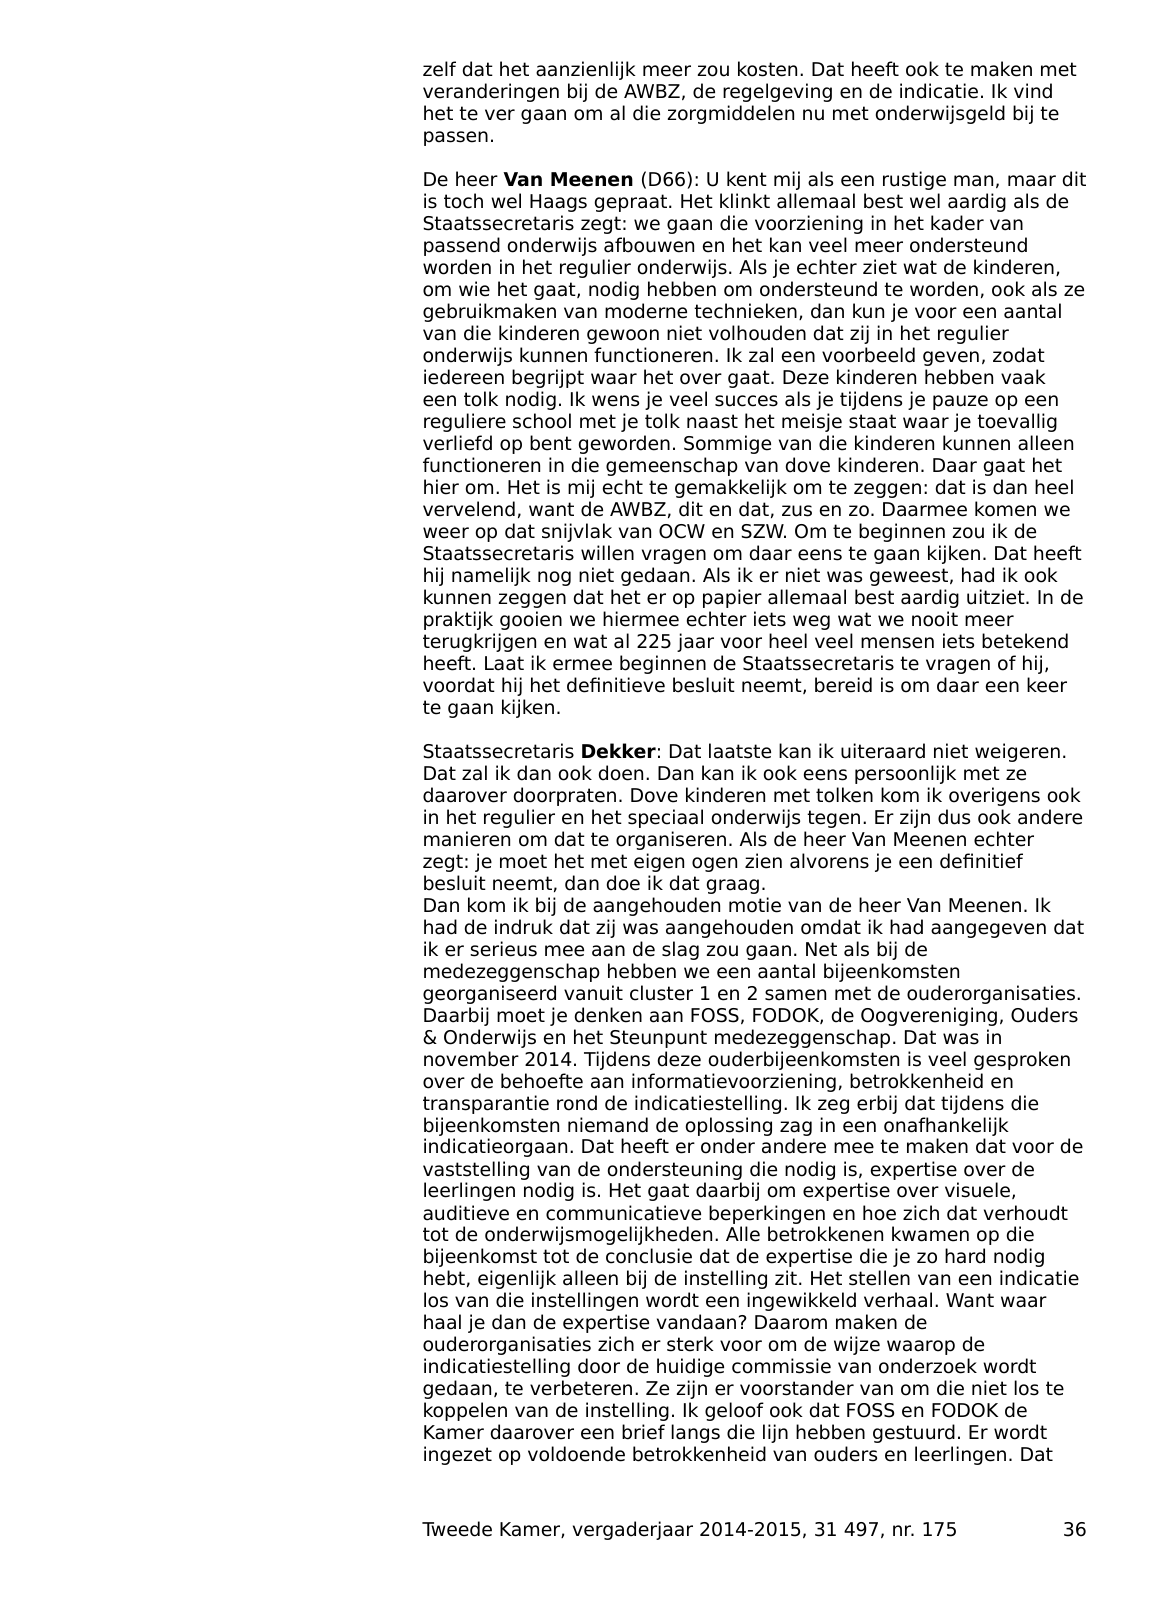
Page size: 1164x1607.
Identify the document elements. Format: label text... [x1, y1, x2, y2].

text zelf dat het aanzienlijk meer zou kosten. Dat heeft ook te maken met veranderingen bij de AWBZ, de regelgeving en de indicatie. Ik vind het te ver gaan om al die zorgmiddelen nu met onderwijsgeld bij te passen. [422, 59, 1087, 147]
text Staatssecretaris Dekker: Dat laatste kan ik uiteraard niet weigeren. Dat zal ik dan ook doen. Dan kan ik ook eens persoonlijk met ze daarover doorpraten. Dove kinderen met tolken kom ik overigens ook in het regulier en het speciaal onderwijs tegen. Er zijn dus ook andere manieren om dat te organiseren. Als de heer Van Meenen echter zegt: je moet het met eigen ogen zien alvorens je een definitief besluit neemt, dan doe ik dat graag. [422, 741, 1087, 895]
text De heer Van Meenen (D66): U kent mij als een rustige man, maar dit is toch wel Haags gepraat. Het klinkt allemaal best wel aardig als de Staatssecretaris zegt: we gaan die voorziening in het kader van passend onderwijs afbouwen en het kan veel meer ondersteund worden in het regulier onderwijs. Als je echter ziet wat de kinderen, om wie het gaat, nodig hebben om ondersteund te worden, ook als ze gebruikmaken van moderne technieken, dan kun je voor een aantal van die kinderen gewoon niet volhouden dat zij in het regulier onderwijs kunnen functioneren. Ik zal een voorbeeld geven, zodat iedereen begrijpt waar het over gaat. Deze kinderen hebben vaak een tolk nodig. Ik wens je veel succes als je tijdens je pauze op een reguliere school met je tolk naast het meisje staat waar je toevallig verliefd op bent geworden. Sommige van die kinderen kunnen alleen functioneren in die gemeenschap van dove kinderen. Daar gaat het hier om. Het is mij echt te gemakkelijk om te zeggen: dat is dan heel vervelend, want de AWBZ, dit en dat, zus en zo. Daarmee komen we weer op dat snijvlak van OCW en SZW. Om te beginnen zou ik de Staatssecretaris willen vragen om daar eens te gaan kijken. Dat heeft hij namelijk nog niet gedaan. Als ik er niet was geweest, had ik ook kunnen zeggen dat het er op papier allemaal best aardig uitziet. In de praktijk gooien we hiermee echter iets weg wat we nooit meer terugkrijgen en wat al 225 jaar voor heel veel mensen iets betekend heeft. Laat ik ermee beginnen de Staatssecretaris te vragen of hij, voordat hij het definitieve besluit neemt, bereid is om daar een keer te gaan kijken. [422, 169, 1087, 719]
text Dan kom ik bij de aangehouden motie van de heer Van Meenen. Ik had de indruk dat zij was aangehouden omdat ik had aangegeven dat ik er serieus mee aan de slag zou gaan. Net als bij de medezeggenschap hebben we een aantal bijeenkomsten georganiseerd vanuit cluster 1 en 2 samen met de ouderorganisaties. Daarbij moet je denken aan FOSS, FODOK, de Oogvereniging, Ouders & Onderwijs en het Steunpunt medezeggenschap. Dat was in november 2014. Tijdens deze ouderbijeenkomsten is veel gesproken over de behoefte aan informatievoorziening, betrokkenheid en transparantie rond de indicatiestelling. Ik zeg erbij dat tijdens die bijeenkomsten niemand de oplossing zag in een onafhankelijk indicatieorgaan. Dat heeft er onder andere mee te maken dat voor de vaststelling van de ondersteuning die nodig is, expertise over de leerlingen nodig is. Het gaat daarbij om expertise over visuele, auditieve en communicatieve beperkingen en hoe zich dat verhoudt tot de onderwijsmogelijkheden. Alle betrokkenen kwamen op die bijeenkomst tot de conclusie dat de expertise die je zo hard nodig hebt, eigenlijk alleen bij de instelling zit. Het stellen van een indicatie los van die instellingen wordt een ingewikkeld verhaal. Want waar haal je dan de expertise vandaan? Daarom maken de ouderorganisaties zich er sterk voor om de wijze waarop de indicatiestelling door de huidige commissie van onderzoek wordt gedaan, te verbeteren. Ze zijn er voorstander van om die niet los te koppelen van de instelling. Ik geloof ook dat FOSS en FODOK de Kamer daarover een brief langs die lijn hebben gestuurd. Er wordt ingezet op voldoende betrokkenheid van ouders en leerlingen. Dat [422, 895, 1087, 1466]
